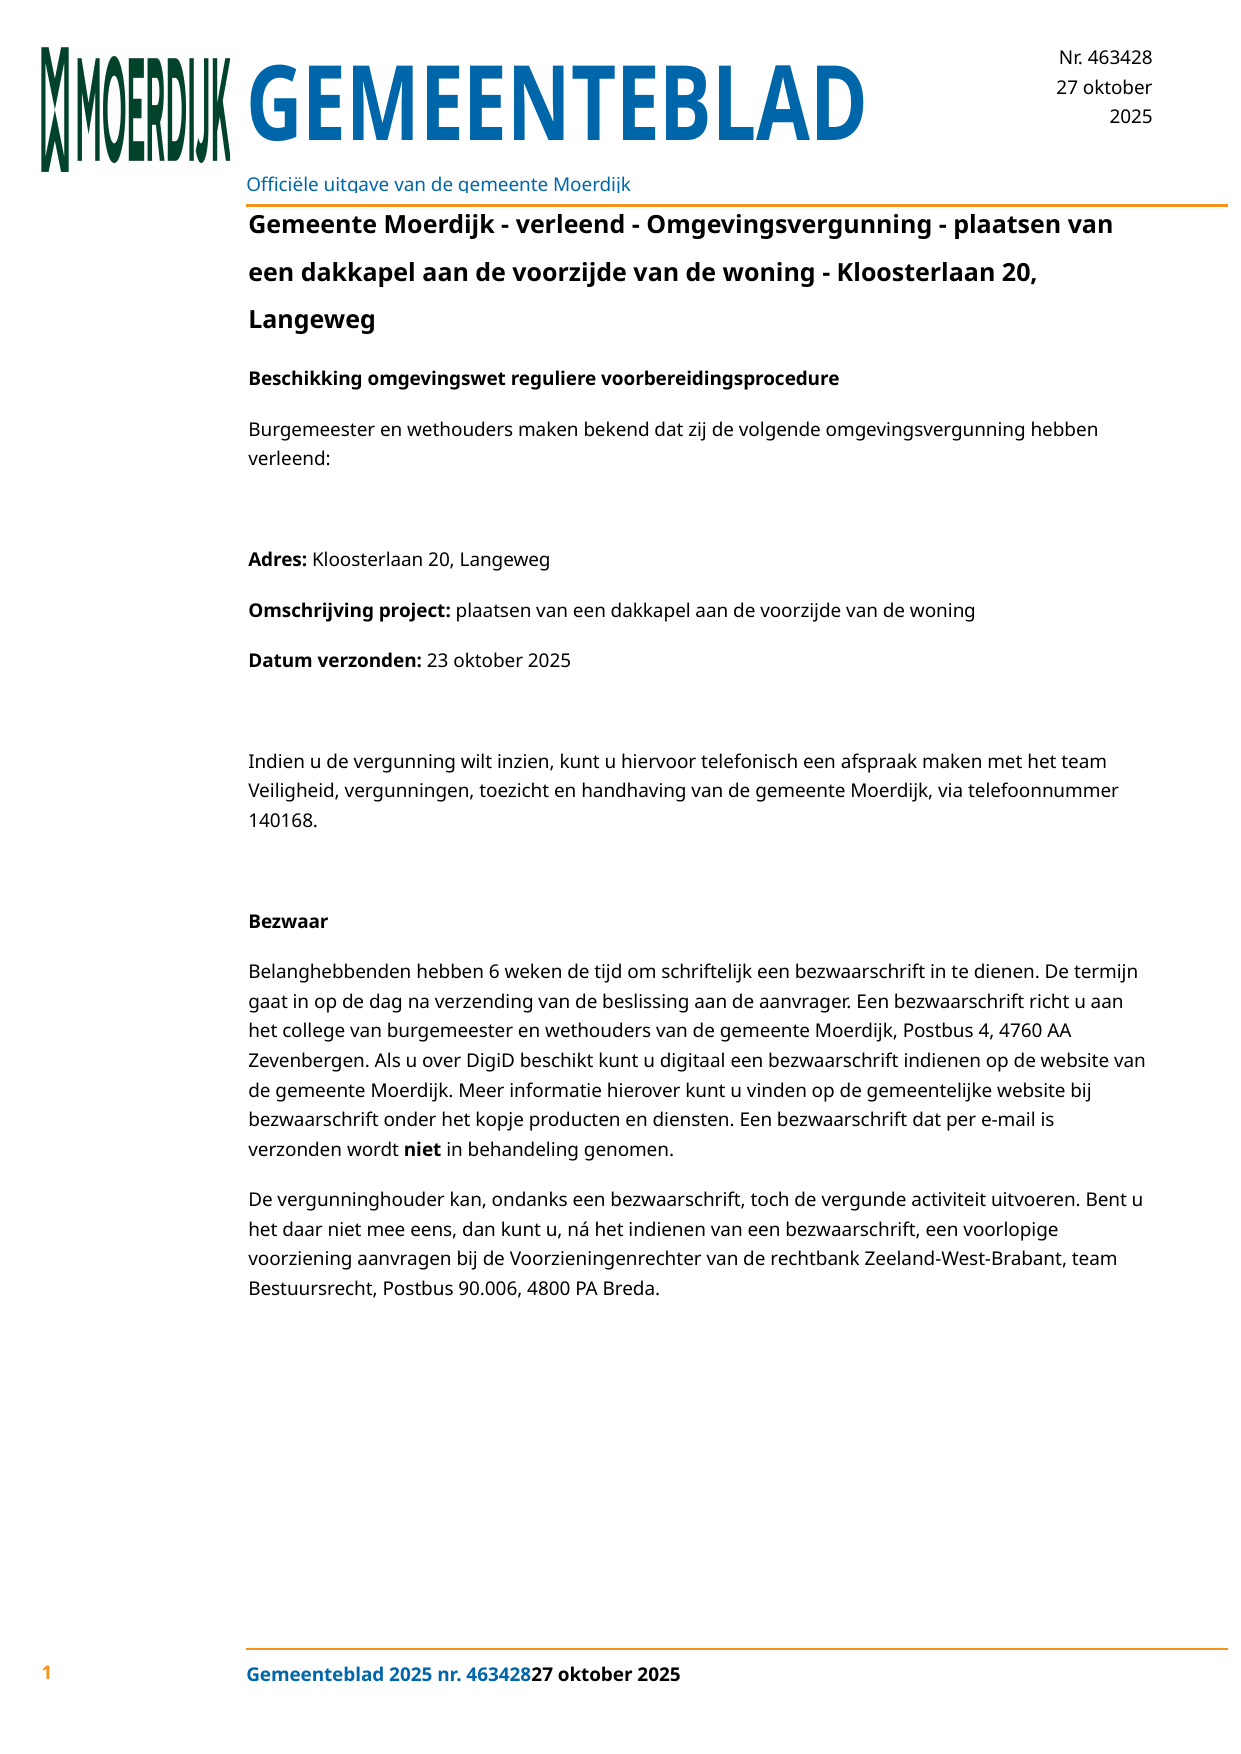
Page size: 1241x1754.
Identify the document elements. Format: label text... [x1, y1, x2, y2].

text Burgemeester en wethouders maken bekend dat zij de volgende omgevingsvergunning hebben verleend: [248, 416, 1152, 471]
text Bezwaar [248, 908, 1152, 934]
text Datum verzonden: 23 oktober 2025 [248, 647, 1152, 673]
text Omschrijving project: plaatsen van een dakkapel aan de voorzijde van de woning [248, 597, 1152, 622]
picture [41, 47, 231, 172]
text Adres: Kloosterlaan 20, Langeweg [248, 546, 1152, 572]
text Belanghebbenden hebben 6 weken de tijd om schriftelijk een bezwaarschrift in te dienen. De termijn gaat in op de dag na verzending van de beslissing aan de aanvrager. Een bezwaarschrift richt u aan het college van burgemeester en wethouders van de gemeente Moerdijk, Postbus 4, 4760 AA Zevenbergen. Als u over DigiD beschikt kunt u digitaal een bezwaarschrift indienen op de website van de gemeente Moerdijk. Meer informatie hierover kunt u vinden op de gemeentelijke website bij bezwaarschrift onder het kopje producten en diensten. Een bezwaarschrift dat per e-mail is verzonden wordt niet in behandeling genomen. [248, 958, 1152, 1162]
text Beschikking omgevingswet reguliere voorbereidingsprocedure [248, 366, 1152, 391]
text Gemeente Moerdijk - verleend - Omgevingsvergunning - plaatsen van een dakkapel aan de voorzijde van de woning - Kloosterlaan 20, Langeweg [248, 207, 1152, 336]
text Indien u de vergunning wilt inzien, kunt u hiervoor telefonisch een afspraak maken met het team Veiligheid, vergunningen, toezicht en handhaving van de gemeente Moerdijk, via telefoonnummer 140168. [248, 748, 1152, 833]
text De vergunninghouder kan, ondanks een bezwaarschrift, toch de vergunde activiteit uitvoeren. Bent u het daar niet mee eens, dan kunt u, ná het indienen van een bezwaarschrift, een voorlopige voorziening aanvragen bij de Voorzieningenrechter van de rechtbank Zeeland-West-Brabant, team Bestuursrecht, Postbus 90.006, 4800 PA Breda. [248, 1186, 1152, 1301]
